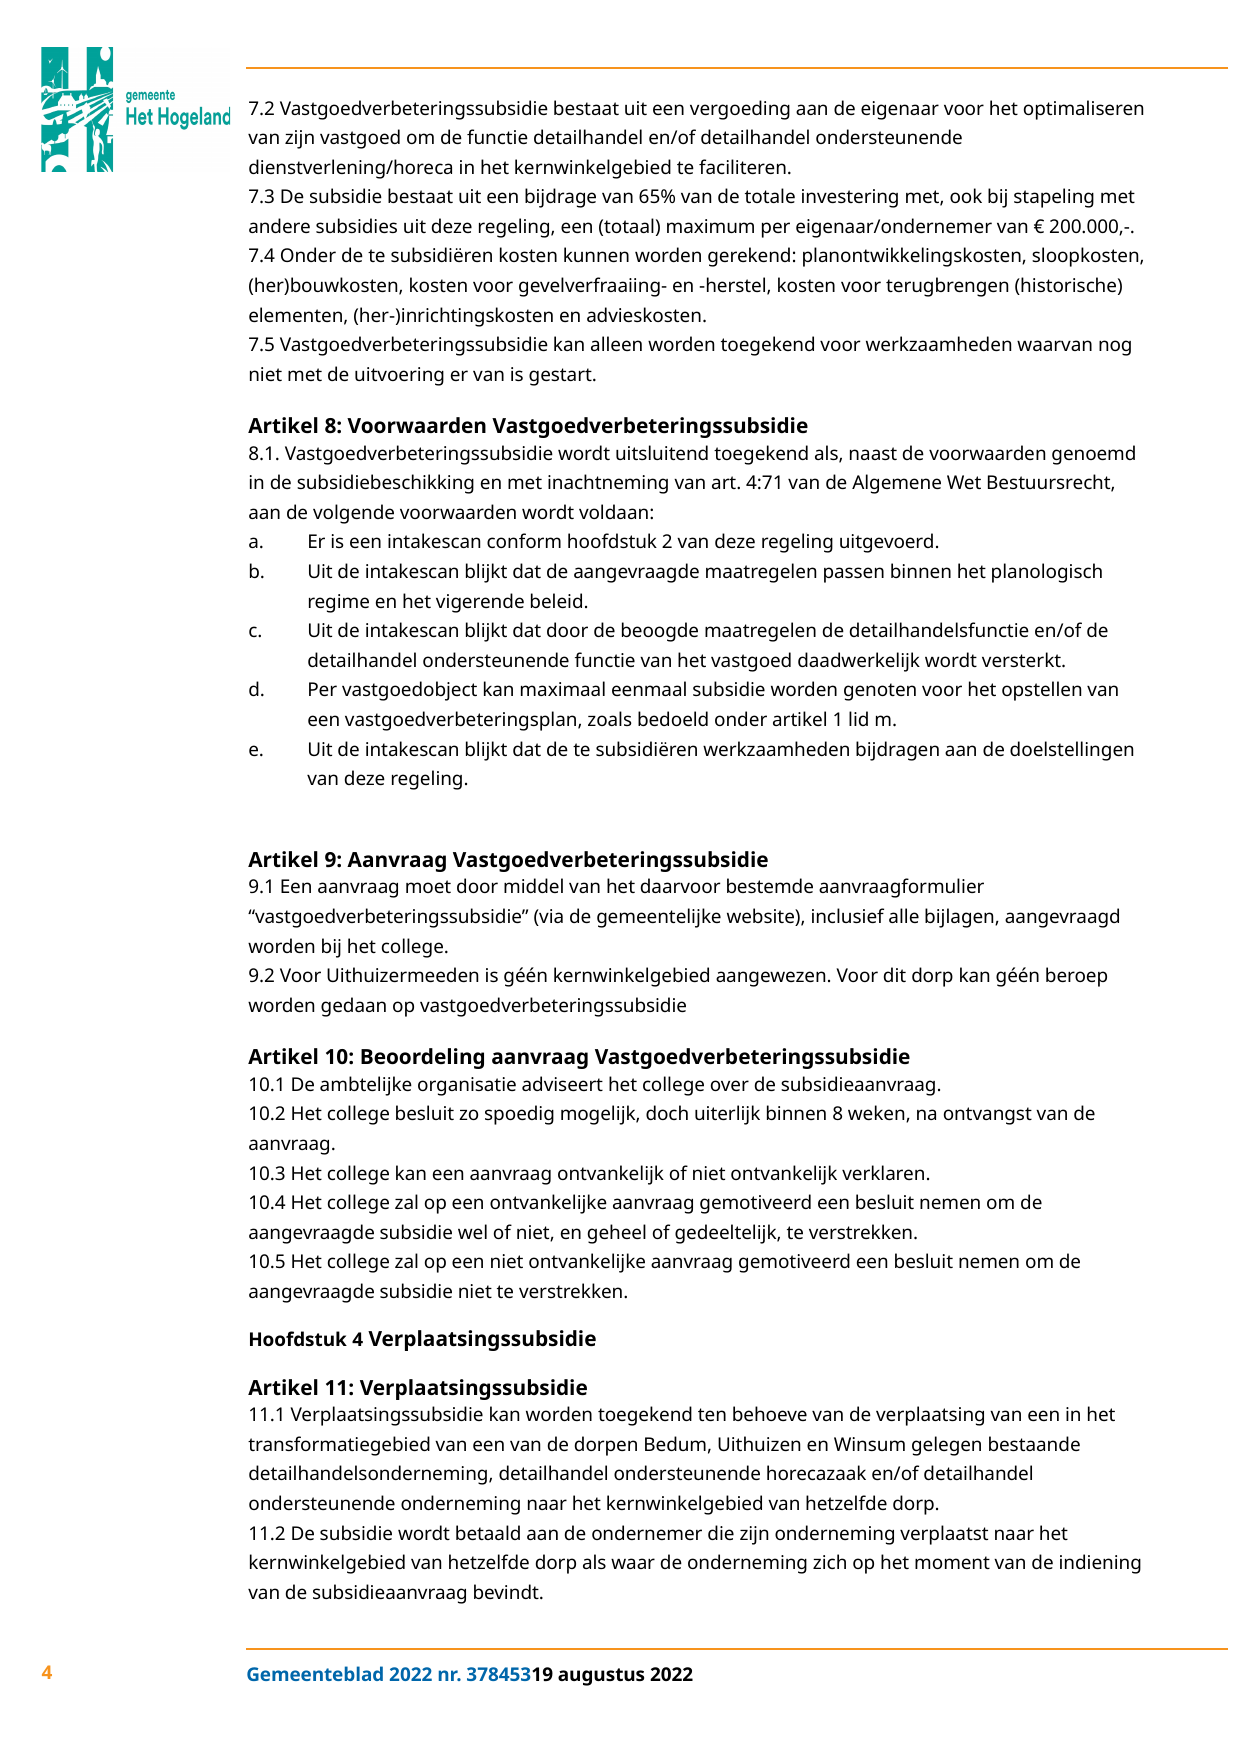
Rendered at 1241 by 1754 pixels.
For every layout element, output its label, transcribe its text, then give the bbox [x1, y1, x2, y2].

text Artikel 8: Voorwaarden Vastgoedverbeteringssubsidie [248, 411, 1152, 440]
text Artikel 11: Verplaatsingssubsidie [248, 1373, 1152, 1401]
text 10.2 Het college besluit zo spoedig mogelijk, doch uiterlijk binnen 8 weken, na ontvangst van de aanvraag. [248, 1101, 1152, 1156]
text 9.1 Een aanvraag moet door middel van het daarvoor bestemde aanvraagformulier “vastgoedverbeteringssubsidie” (via de gemeentelijke website), inclusief alle bijlagen, aangevraagd worden bij het college. [248, 874, 1152, 959]
text 9.2 Voor Uithuizermeeden is géén kernwinkelgebied aangewezen. Voor dit dorp kan géén beroep worden gedaan op vastgoedverbeteringssubsidie [248, 962, 1152, 1018]
text 7.5 Vastgoedverbeteringssubsidie kan alleen worden toegekend voor werkzaamheden waarvan nog niet met de uitvoering er van is gestart. [248, 331, 1152, 387]
list Uit de intakescan blijkt dat door de beoogde maatregelen de detailhandelsfunctie en/of de detailhandel ondersteunende functie van het vastgoed daadwerkelijk wordt versterkt. [248, 617, 1152, 673]
list Er is een intakescan conform hoofdstuk 2 van deze regeling uitgevoerd. [248, 529, 1152, 554]
text 10.3 Het college kan een aanvraag ontvankelijk of niet ontvankelijk verklaren. [248, 1160, 1152, 1185]
text 11.1 Verplaatsingssubsidie kan worden toegekend ten behoeve van de verplaatsing van een in het transformatiegebied van een van de dorpen Bedum, Uithuizen en Winsum gelegen bestaande detailhandelsonderneming, detailhandel ondersteunende horecazaak en/of detailhandel ondersteunende onderneming naar het kernwinkelgebied van hetzelfde dorp. [248, 1401, 1152, 1516]
text 10.4 Het college zal op een ontvankelijke aanvraag gemotiveerd een besluit nemen om de aangevraagde subsidie wel of niet, en geheel of gedeeltelijk, te verstrekken. [248, 1189, 1152, 1244]
text 7.3 De subsidie bestaat uit een bijdrage van 65% van de totale investering met, ook bij stapeling met andere subsidies uit deze regeling, een (totaal) maximum per eigenaar/ondernemer van € 200.000,-. [248, 183, 1152, 239]
list Uit de intakescan blijkt dat de aangevraagde maatregelen passen binnen het planologisch regime en het vigerende beleid. [248, 558, 1152, 613]
text 7.4 Onder de te subsidiëren kosten kunnen worden gerekend: planontwikkelingskosten, sloopkosten, (her)bouwkosten, kosten voor gevelverfraaiing- en -herstel, kosten voor terugbrengen (historische) elementen, (her-)inrichtingskosten en advieskosten. [248, 243, 1152, 328]
text 10.5 Het college zal op een niet ontvankelijke aanvraag gemotiveerd een besluit nemen om de aangevraagde subsidie niet te verstrekken. [248, 1248, 1152, 1304]
text Artikel 9: Aanvraag Vastgoedverbeteringssubsidie [248, 845, 1152, 874]
text 8.1. Vastgoedverbeteringssubsidie wordt uitsluitend toegekend als, naast de voorwaarden genoemd in de subsidiebeschikking en met inachtneming van art. 4:71 van de Algemene Wet Bestuursrecht, aan de volgende voorwaarden wordt voldaan: [248, 440, 1152, 525]
text Artikel 10: Beoordeling aanvraag Vastgoedverbeteringssubsidie [248, 1042, 1152, 1071]
text 10.1 De ambtelijke organisatie adviseert het college over de subsidieaanvraag. [248, 1071, 1152, 1097]
text Hoofdstuk 4 Verplaatsingssubsidie [248, 1324, 1152, 1352]
picture [41, 47, 231, 172]
text 11.2 De subsidie wordt betaald aan de ondernemer die zijn onderneming verplaatst naar het kernwinkelgebied van hetzelfde dorp als waar de onderneming zich op het moment van de indiening van de subsidieaanvraag bevindt. [248, 1520, 1152, 1604]
text 7.2 Vastgoedverbeteringssubsidie bestaat uit een vergoeding aan de eigenaar voor het optimaliseren van zijn vastgoed om de functie detailhandel en/of detailhandel ondersteunende dienstverlening/horeca in het kernwinkelgebied te faciliteren. [248, 95, 1152, 180]
list Per vastgoedobject kan maximaal eenmaal subsidie worden genoten voor het opstellen van een vastgoedverbeteringsplan, zoals bedoeld onder artikel 1 lid m. [248, 677, 1152, 732]
list Uit de intakescan blijkt dat de te subsidiëren werkzaamheden bijdragen aan de doelstellingen van deze regeling. [248, 736, 1152, 791]
